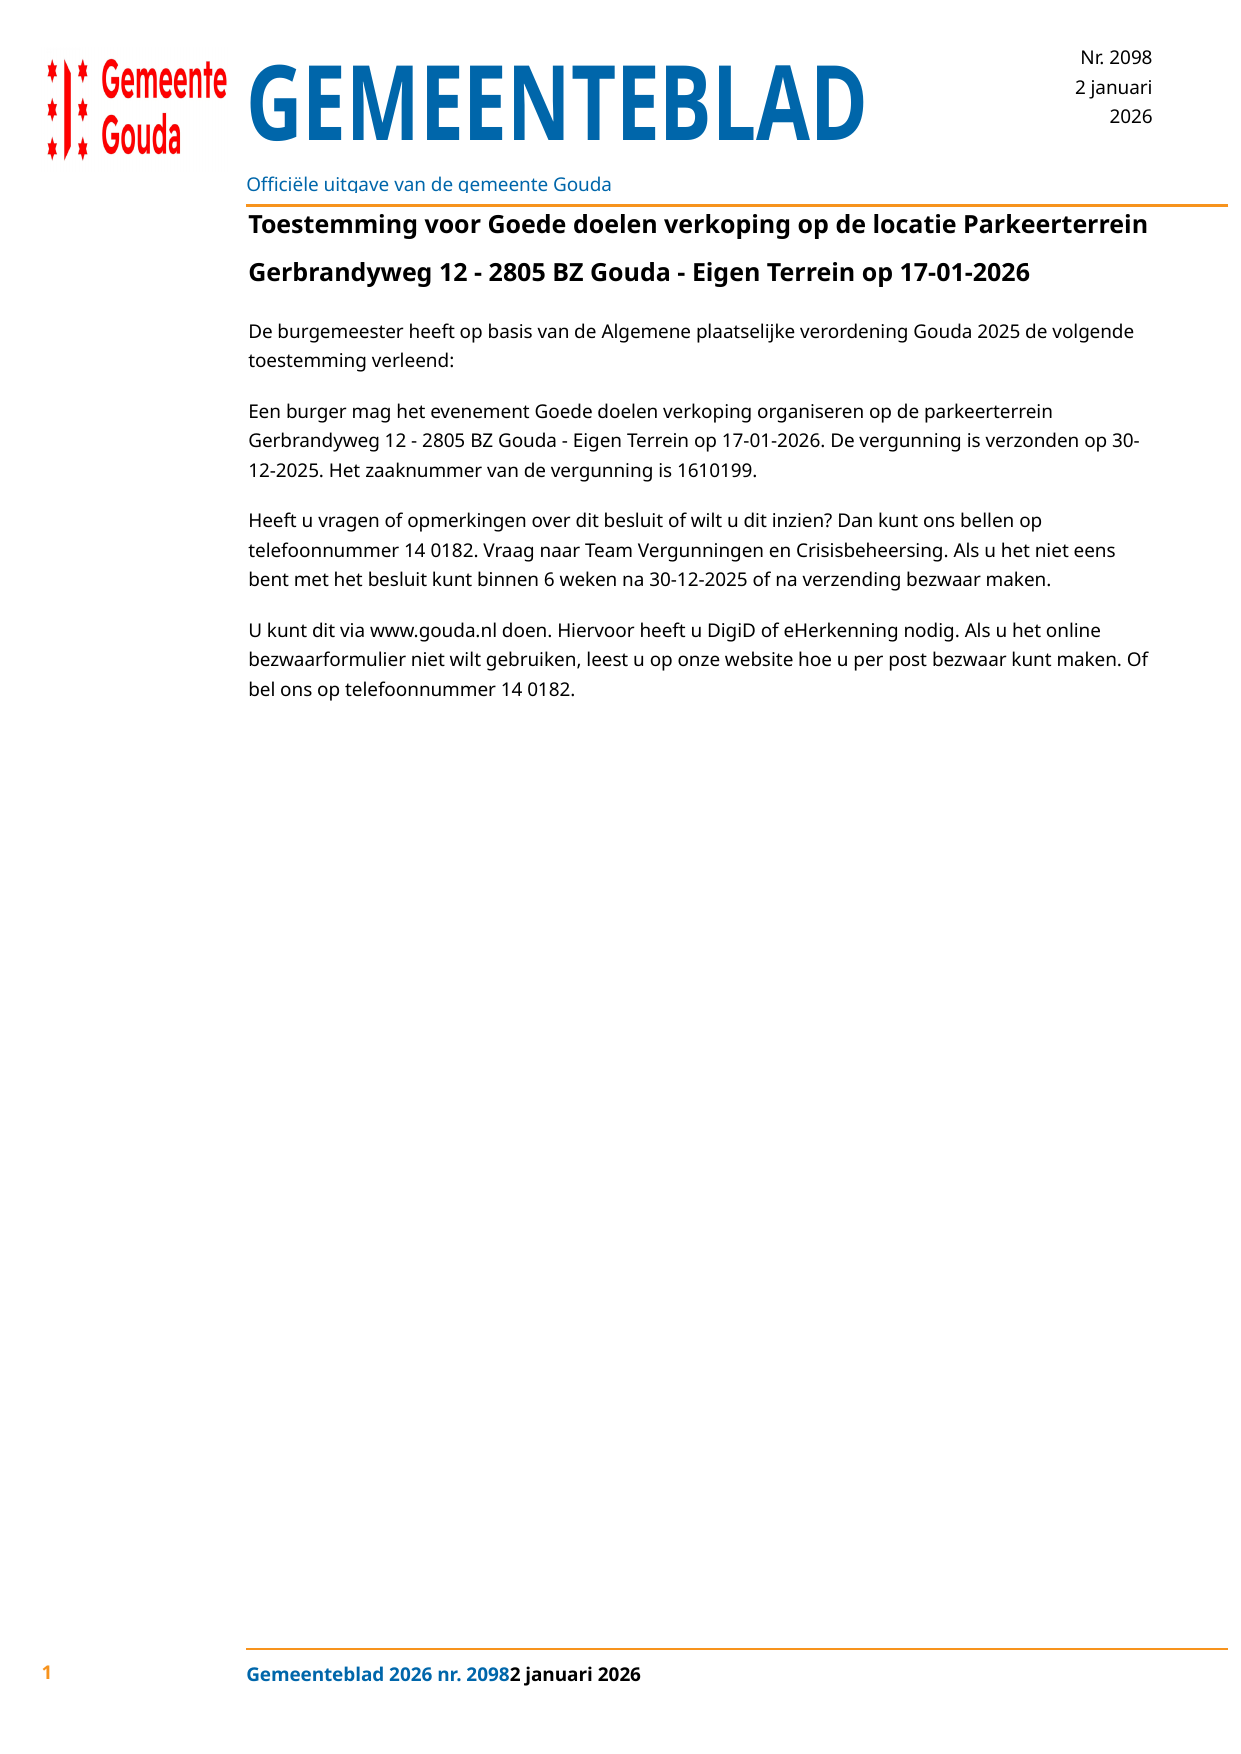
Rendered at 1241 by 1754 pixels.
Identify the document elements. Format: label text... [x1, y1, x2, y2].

text U kunt dit via www.gouda.nl doen. Hiervoor heeft u DigiD of eHerkenning nodig. Als u het online bezwaarformulier niet wilt gebruiken, leest u op onze website hoe u per post bezwaar kunt maken. Of bel ons op telefoonnummer 14 0182. [248, 617, 1152, 702]
text De burgemeester heeft op basis van de Algemene plaatselijke verordening Gouda 2025 de volgende toestemming verleend: [248, 318, 1152, 373]
text Heeft u vragen of opmerkingen over dit besluit of wilt u dit inzien? Dan kunt ons bellen op telefoonnummer 14 0182. Vraag naar Team Vergunningen en Crisisbeheersing. Als u het niet eens bent met het besluit kunt binnen 6 weken na 30-12-2025 of na verzending bezwaar maken. [248, 507, 1152, 592]
picture [41, 47, 231, 172]
text Toestemming voor Goede doelen verkoping op de locatie Parkeerterrein Gerbrandyweg 12 - 2805 BZ Gouda - Eigen Terrein op 17-01-2026 [248, 207, 1152, 288]
text Een burger mag het evenement Goede doelen verkoping organiseren op de parkeerterrein Gerbrandyweg 12 - 2805 BZ Gouda - Eigen Terrein op 17-01-2026. De vergunning is verzonden op 30-12-2025. Het zaaknummer van de vergunning is 1610199. [248, 398, 1152, 483]
